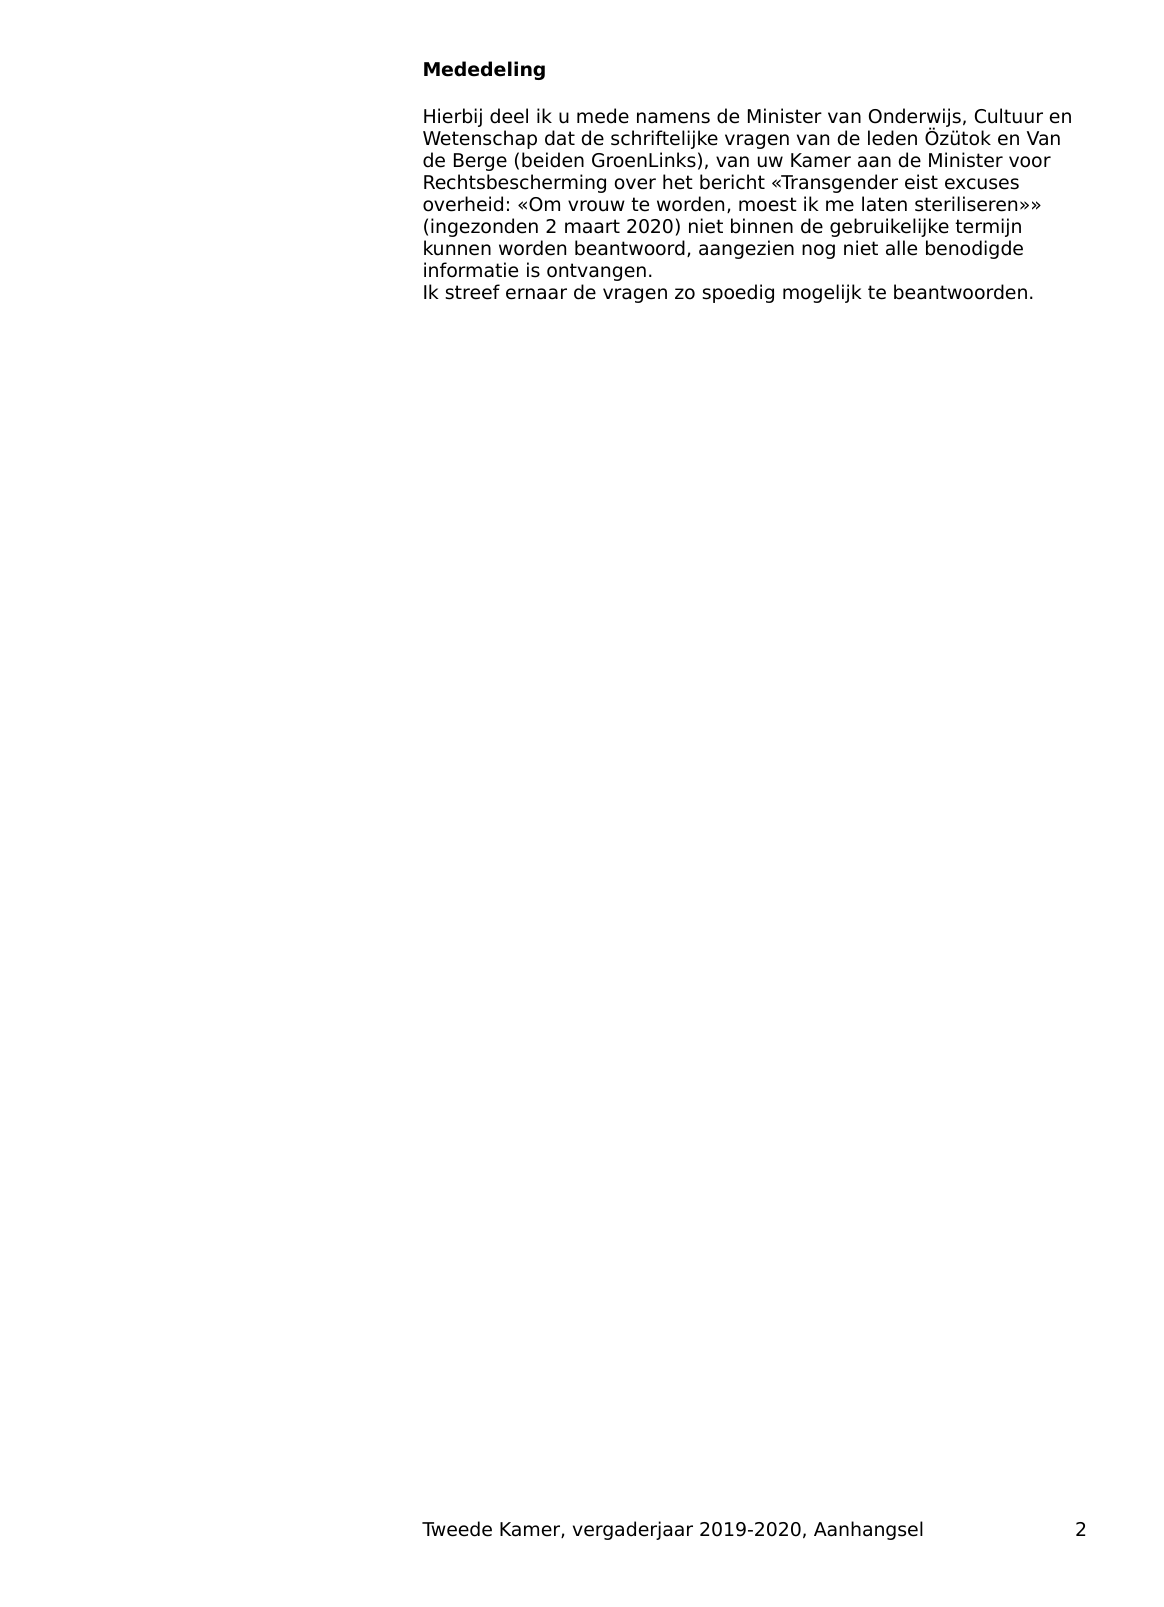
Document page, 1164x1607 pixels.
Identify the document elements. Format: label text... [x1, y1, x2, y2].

subtitle Mededeling [422, 59, 1087, 81]
text Hierbij deel ik u mede namens de Minister van Onderwijs, Cultuur en Wetenschap dat de schriftelijke vragen van de leden Özütok en Van de Berge (beiden GroenLinks), van uw Kamer aan de Minister voor Rechtsbescherming over het bericht «Transgender eist excuses overheid: «Om vrouw te worden, moest ik me laten steriliseren»» (ingezonden 2 maart 2020) niet binnen de gebruikelijke termijn kunnen worden beantwoord, aangezien nog niet alle benodigde informatie is ontvangen. [422, 106, 1087, 282]
text Ik streef ernaar de vragen zo spoedig mogelijk te beantwoorden. [422, 282, 1087, 304]
